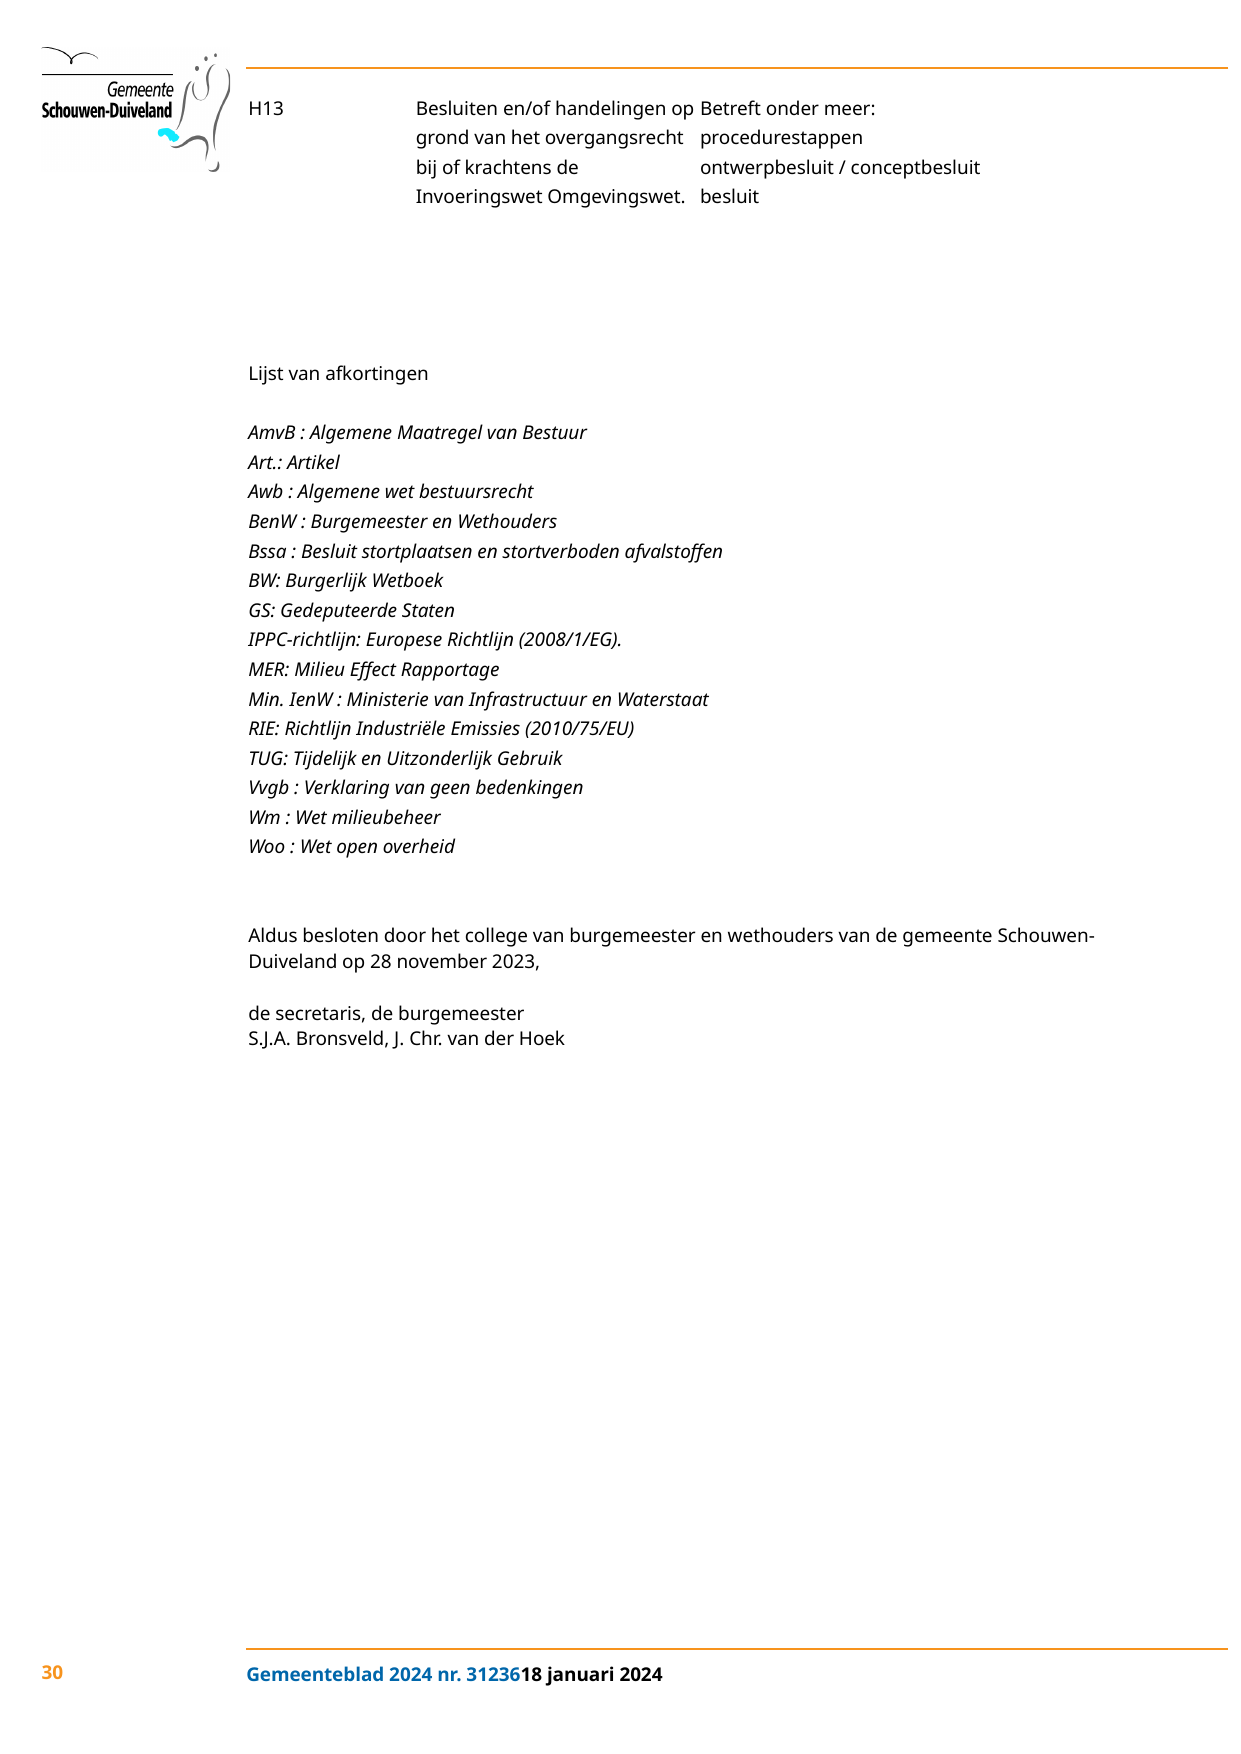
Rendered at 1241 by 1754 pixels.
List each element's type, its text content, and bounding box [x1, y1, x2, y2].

table_cell [984, 95, 1152, 239]
text Bssa : Besluit stortplaatsen en stortverboden afvalstoffen [248, 538, 1152, 564]
text BW: Burgerlijk Wetboek [248, 567, 1152, 593]
text Vvgb : Verklaring van geen bedenkingen [248, 774, 1152, 800]
text Aldus besloten door het college van burgemeester en wethouders van de gemeente Schouwen-Duiveland op 28 november 2023, [248, 922, 1152, 974]
table_cell Besluiten en/of handelingen op grond van het overgangsrecht bij of krachtens de Invoeringswet Omgevingswet. [416, 95, 700, 239]
text Min. IenW : Ministerie van Infrastructuur en Waterstaat [248, 686, 1152, 712]
text S.J.A. Bronsveld, J. Chr. van der Hoek [248, 1025, 1152, 1051]
text Lijst van afkortingen [248, 360, 1152, 386]
text Woo : Wet open overheid [248, 834, 1152, 859]
text IPPC-richtlijn: Europese Richtlijn (2008/1/EG). [248, 627, 1152, 652]
text RIE: Richtlijn Industriële Emissies (2010/75/EU) [248, 715, 1152, 741]
text GS: Gedeputeerde Staten [248, 597, 1152, 623]
picture [41, 47, 231, 172]
text Art.: Artikel [248, 449, 1152, 475]
text de secretaris, de burgemeester [248, 1000, 1152, 1025]
table_cell Betreft onder meer: procedurestappen ontwerpbesluit / conceptbesluit besluit [700, 95, 984, 239]
text MER: Milieu Effect Rapportage [248, 656, 1152, 682]
text Wm : Wet milieubeheer [248, 804, 1152, 830]
text BenW : Burgemeester en Wethouders [248, 508, 1152, 534]
text TUG: Tijdelijk en Uitzonderlijk Gebruik [248, 745, 1152, 771]
text Awb : Algemene wet bestuursrecht [248, 479, 1152, 504]
table_cell H13 [248, 95, 416, 239]
text AmvB : Algemene Maatregel van Bestuur [248, 419, 1152, 445]
